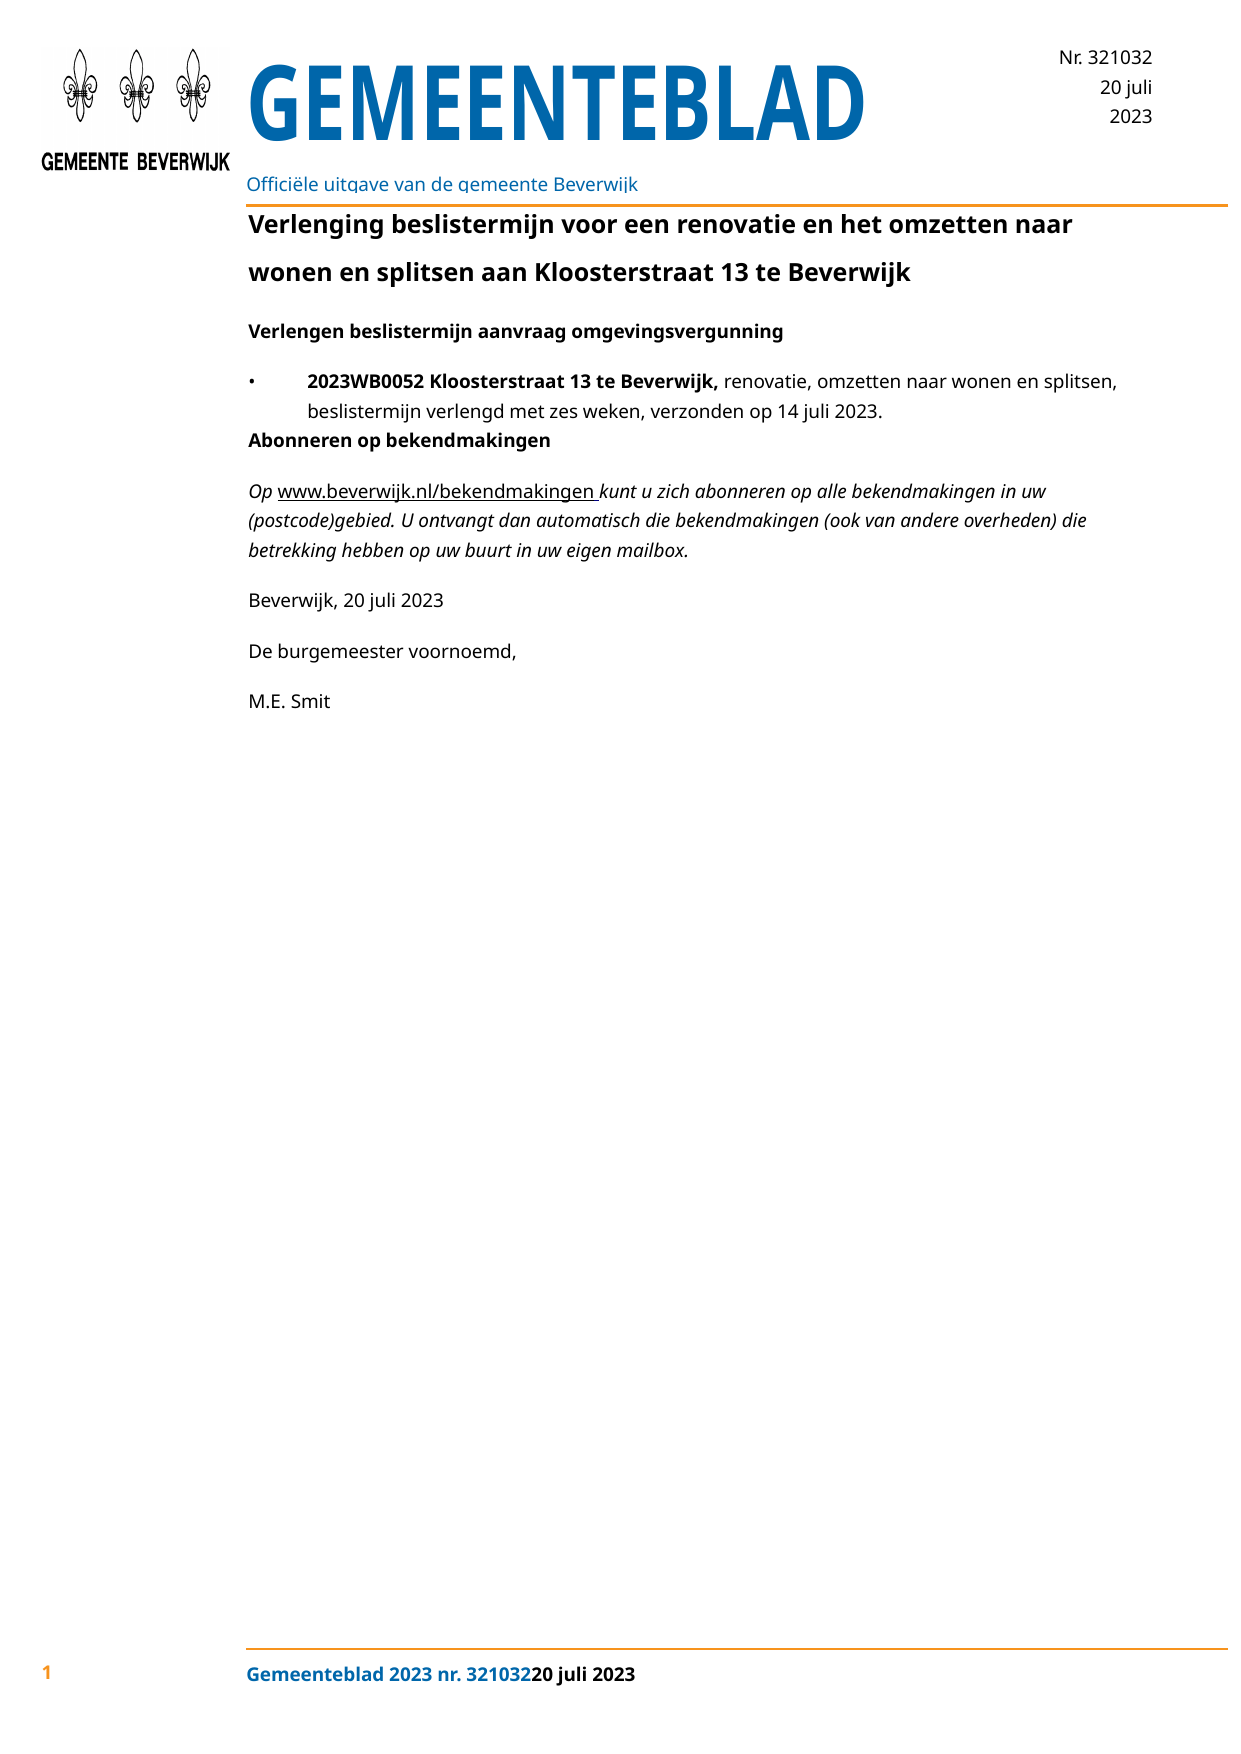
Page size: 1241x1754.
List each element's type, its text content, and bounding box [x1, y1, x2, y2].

text Verlengen beslistermijn aanvraag omgevingsvergunning [248, 318, 1152, 344]
text M.E. Smit [248, 688, 1152, 714]
text Verlenging beslistermijn voor een renovatie en het omzetten naar wonen en splitsen aan Kloosterstraat 13 te Beverwijk [248, 207, 1152, 288]
text Abonneren op bekendmakingen [248, 427, 1152, 453]
text Beverwijk, 20 juli 2023 [248, 587, 1152, 613]
picture [41, 47, 231, 172]
text Op www.beverwijk.nl/bekendmakingen kunt u zich abonneren op alle bekendmakingen in uw (postcode)gebied. U ontvangt dan automatisch die bekendmakingen (ook van andere overheden) die betrekking hebben op uw buurt in uw eigen mailbox. [248, 478, 1152, 563]
list 2023WB0052 Kloosterstraat 13 te Beverwijk, renovatie, omzetten naar wonen en splitsen, beslistermijn verlengd met zes weken, verzonden op 14 juli 2023. [248, 368, 1152, 424]
text De burgemeester voornoemd, [248, 638, 1152, 664]
